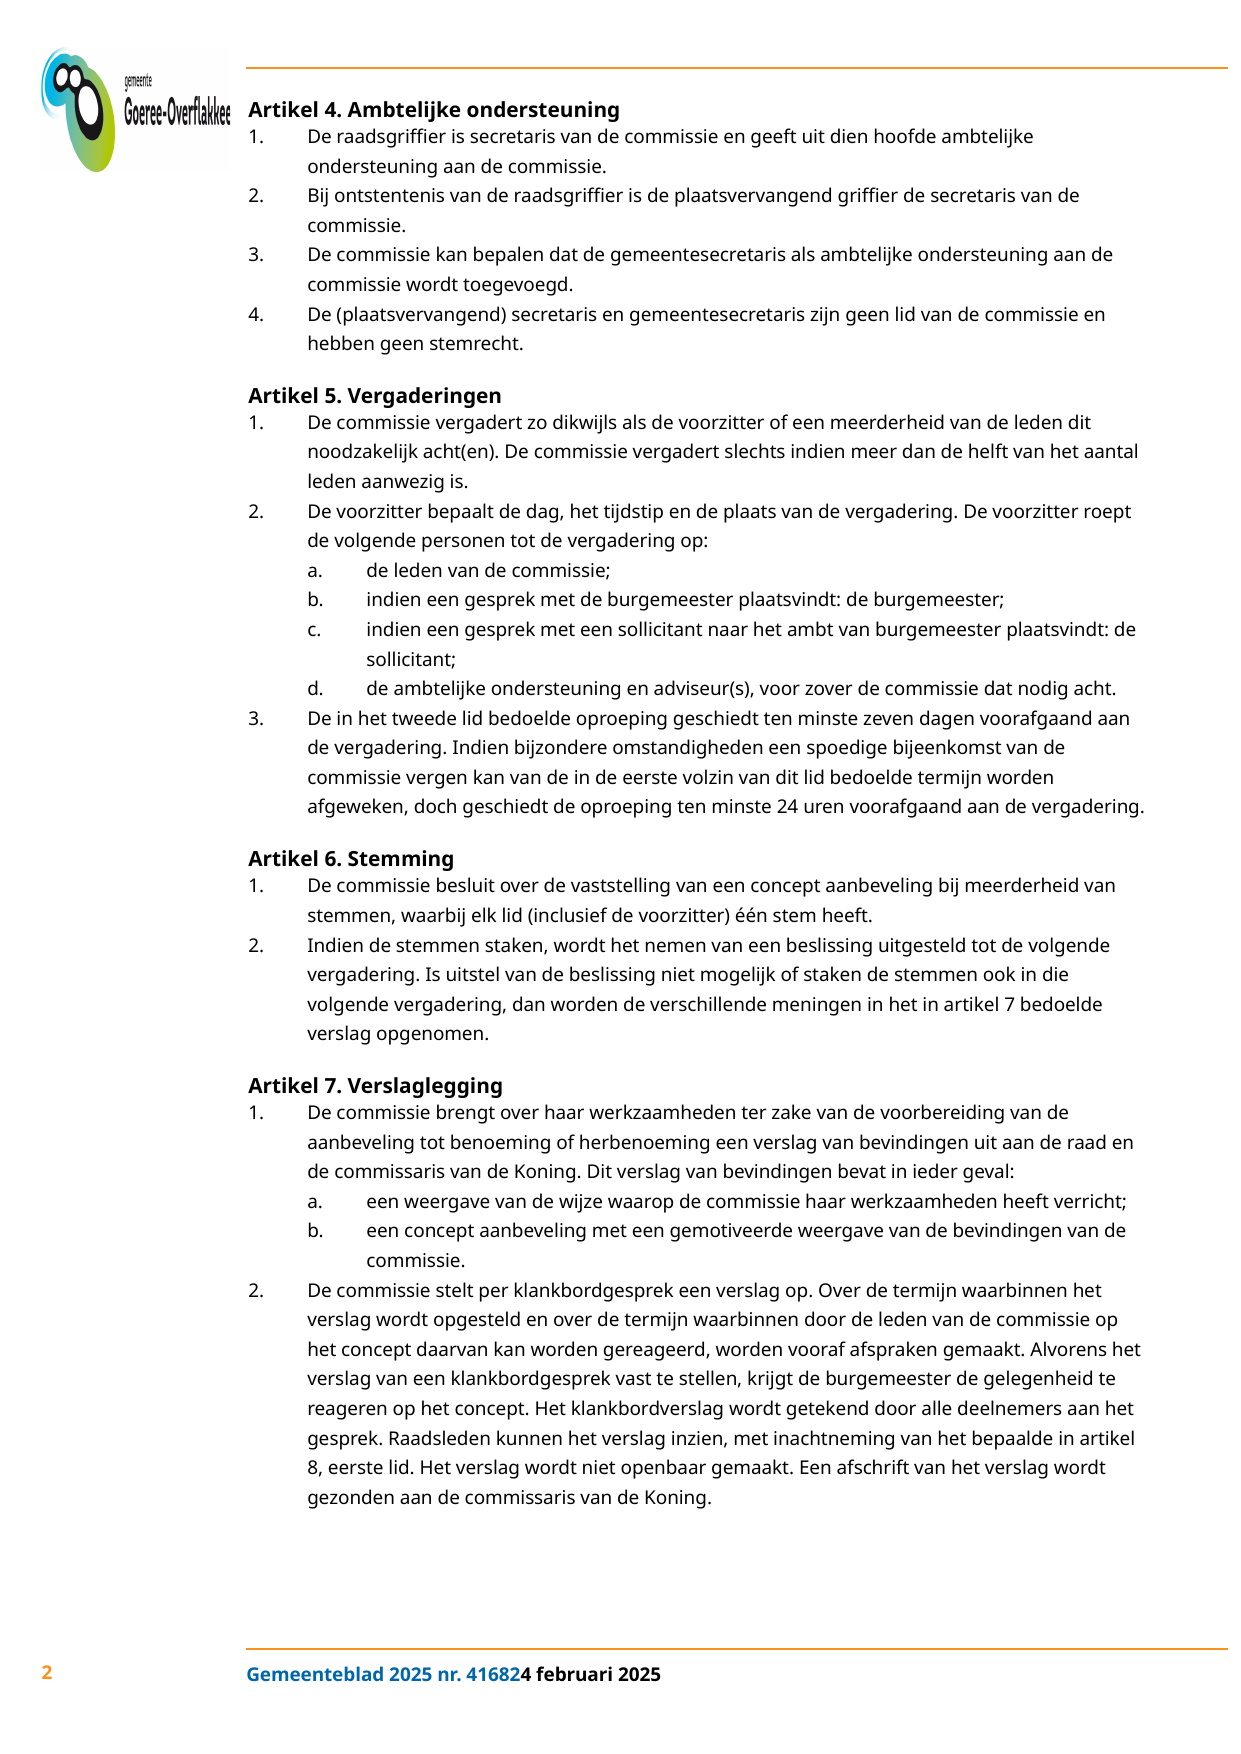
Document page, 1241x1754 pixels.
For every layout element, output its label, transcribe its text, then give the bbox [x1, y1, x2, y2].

list indien een gesprek met de burgemeester plaatsvindt: de burgemeester; [307, 587, 1152, 612]
list De in het tweede lid bedoelde oproeping geschiedt ten minste zeven dagen voorafgaand aan de vergadering. Indien bijzondere omstandigheden een spoedige bijeenkomst van de commissie vergen kan van de in de eerste volzin van dit lid bedoelde termijn worden afgeweken, doch geschiedt de oproeping ten minste 24 uren voorafgaand aan de vergadering. [248, 705, 1152, 819]
text Artikel 7. Verslaglegging [248, 1071, 1152, 1099]
text Artikel 6. Stemming [248, 844, 1152, 873]
text Artikel 4. Ambtelijke ondersteuning [248, 95, 1152, 123]
list De (plaatsvervangend) secretaris en gemeentesecretaris zijn geen lid van de commissie en hebben geen stemrecht. [248, 301, 1152, 356]
list De voorzitter bepaalt de dag, het tijdstip en de plaats van de vergadering. De voorzitter roept de volgende personen tot de vergadering op: [248, 498, 1152, 553]
list De commissie vergadert zo dikwijls als de voorzitter of een meerderheid van de leden dit noodzakelijk acht(en). De commissie vergadert slechts indien meer dan de helft van het aantal leden aanwezig is. [248, 409, 1152, 494]
list een weergave van de wijze waarop de commissie haar werkzaamheden heeft verricht; [307, 1188, 1152, 1214]
list de ambtelijke ondersteuning en adviseur(s), voor zover de commissie dat nodig acht. [307, 675, 1152, 701]
list De commissie brengt over haar werkzaamheden ter zake van de voorbereiding van de aanbeveling tot benoeming of herbenoeming een verslag van bevindingen uit aan de raad en de commissaris van de Koning. Dit verslag van bevindingen bevat in ieder geval: [248, 1099, 1152, 1184]
list De commissie kan bepalen dat de gemeentesecretaris als ambtelijke ondersteuning aan de commissie wordt toegevoegd. [248, 242, 1152, 297]
list De commissie besluit over de vaststelling van een concept aanbeveling bij meerderheid van stemmen, waarbij elk lid (inclusief de voorzitter) één stem heeft. [248, 873, 1152, 928]
list De commissie stelt per klankbordgesprek een verslag op. Over de termijn waarbinnen het verslag wordt opgesteld en over de termijn waarbinnen door de leden van de commissie op het concept daarvan kan worden gereageerd, worden vooraf afspraken gemaakt. Alvorens het verslag van een klankbordgesprek vast te stellen, krijgt de burgemeester de gelegenheid te reageren op het concept. Het klankbordverslag wordt getekend door alle deelnemers aan het gesprek. Raadsleden kunnen het verslag inzien, met inachtneming van het bepaalde in artikel 8, eerste lid. Het verslag wordt niet openbaar gemaakt. Een afschrift van het verslag wordt gezonden aan de commissaris van de Koning. [248, 1277, 1152, 1510]
list een concept aanbeveling met een gemotiveerde weergave van de bevindingen van de commissie. [307, 1218, 1152, 1273]
picture [41, 47, 231, 172]
list Indien de stemmen staken, wordt het nemen van een beslissing uitgesteld tot de volgende vergadering. Is uitstel van de beslissing niet mogelijk of staken de stemmen ook in die volgende vergadering, dan worden de verschillende meningen in het in artikel 7 bedoelde verslag opgenomen. [248, 932, 1152, 1046]
text Artikel 5. Vergaderingen [248, 381, 1152, 409]
list De raadsgriffier is secretaris van de commissie en geeft uit dien hoofde ambtelijke ondersteuning aan de commissie. [248, 123, 1152, 178]
list Bij ontstentenis van de raadsgriffier is de plaatsvervangend griffier de secretaris van de commissie. [248, 182, 1152, 238]
list indien een gesprek met een sollicitant naar het ambt van burgemeester plaatsvindt: de sollicitant; [307, 616, 1152, 672]
list de leden van de commissie; [307, 557, 1152, 583]
